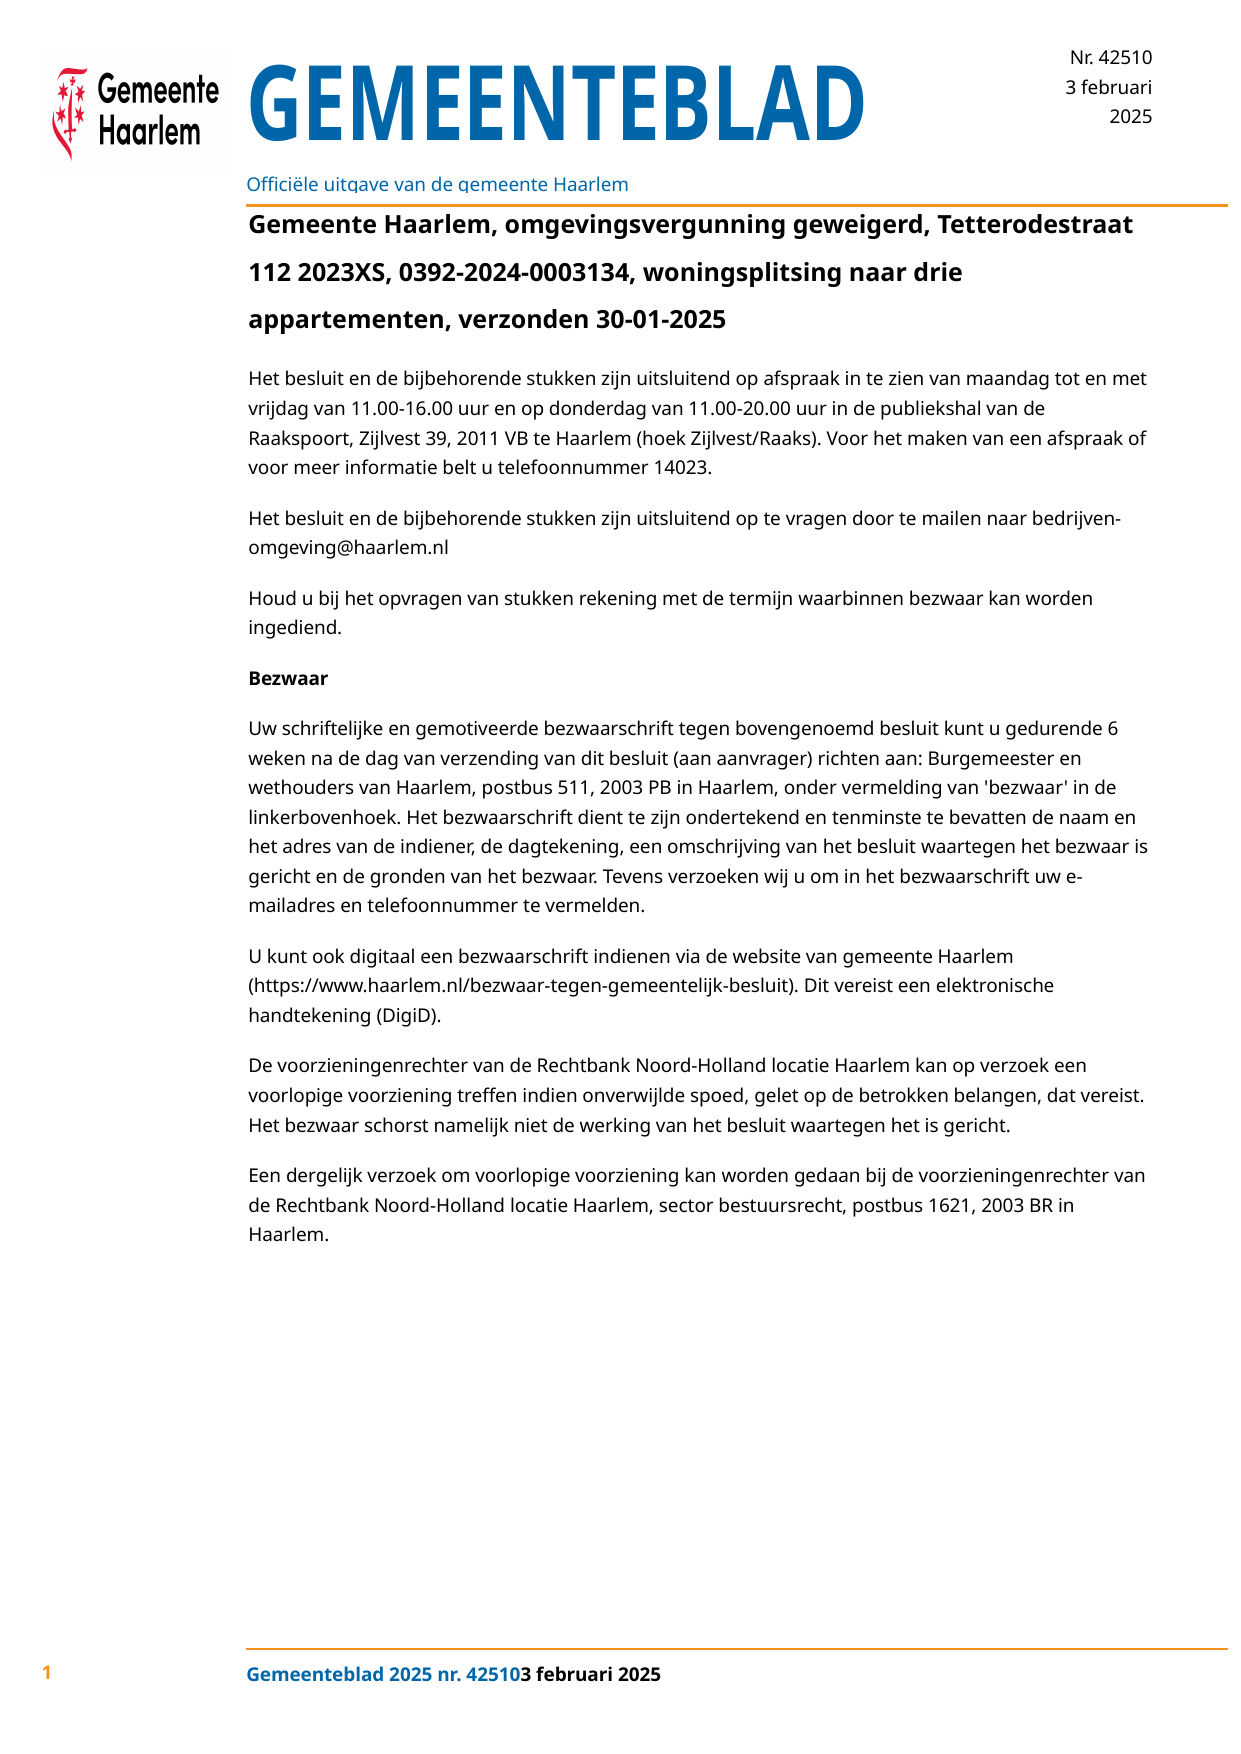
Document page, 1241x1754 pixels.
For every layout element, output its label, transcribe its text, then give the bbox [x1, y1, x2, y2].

text Gemeente Haarlem, omgevingsvergunning geweigerd, Tetterodestraat 112 2023XS, 0392-2024-0003134, woningsplitsing naar drie appartementen, verzonden 30-01-2025 [248, 207, 1152, 336]
text De voorzieningenrechter van de Rechtbank Noord-Holland locatie Haarlem kan op verzoek een voorlopige voorziening treffen indien onverwijlde spoed, gelet op de betrokken belangen, dat vereist. Het bezwaar schorst namelijk niet de werking van het besluit waartegen het is gericht. [248, 1053, 1152, 1137]
text Een dergelijk verzoek om voorlopige voorziening kan worden gedaan bij de voorzieningenrechter van de Rechtbank Noord-Holland locatie Haarlem, sector bestuursrecht, postbus 1621, 2003 BR in Haarlem. [248, 1162, 1152, 1247]
text Het besluit en de bijbehorende stukken zijn uitsluitend op afspraak in te zien van maandag tot en met vrijdag van 11.00-16.00 uur en op donderdag van 11.00-20.00 uur in de publiekshal van de Raakspoort, Zijlvest 39, 2011 VB te Haarlem (hoek Zijlvest/Raaks). Voor het maken van een afspraak of voor meer informatie belt u telefoonnummer 14023. [248, 366, 1152, 480]
text Houd u bij het opvragen van stukken rekening met de termijn waarbinnen bezwaar kan worden ingediend. [248, 585, 1152, 640]
text Uw schriftelijke en gemotiveerde bezwaarschrift tegen bovengenoemd besluit kunt u gedurende 6 weken na de dag van verzending van dit besluit (aan aanvrager) richten aan: Burgemeester en wethouders van Haarlem, postbus 511, 2003 PB in Haarlem, onder vermelding van 'bezwaar' in de linkerbovenhoek. Het bezwaarschrift dient te zijn ondertekend en tenminste te bevatten de naam en het adres van de indiener, de dagtekening, een omschrijving van het besluit waartegen het bezwaar is gericht en de gronden van het bezwaar. Tevens verzoeken wij u om in het bezwaarschrift uw e-mailadres en telefoonnummer te vermelden. [248, 715, 1152, 918]
text Bezwaar [248, 665, 1152, 690]
picture [41, 47, 231, 172]
text U kunt ook digitaal een bezwaarschrift indienen via de website van gemeente Haarlem (https://www.haarlem.nl/bezwaar-tegen-gemeentelijk-besluit). Dit vereist een elektronische handtekening (DigiD). [248, 943, 1152, 1028]
text Het besluit en de bijbehorende stukken zijn uitsluitend op te vragen door te mailen naar bedrijven-omgeving@haarlem.nl [248, 505, 1152, 560]
